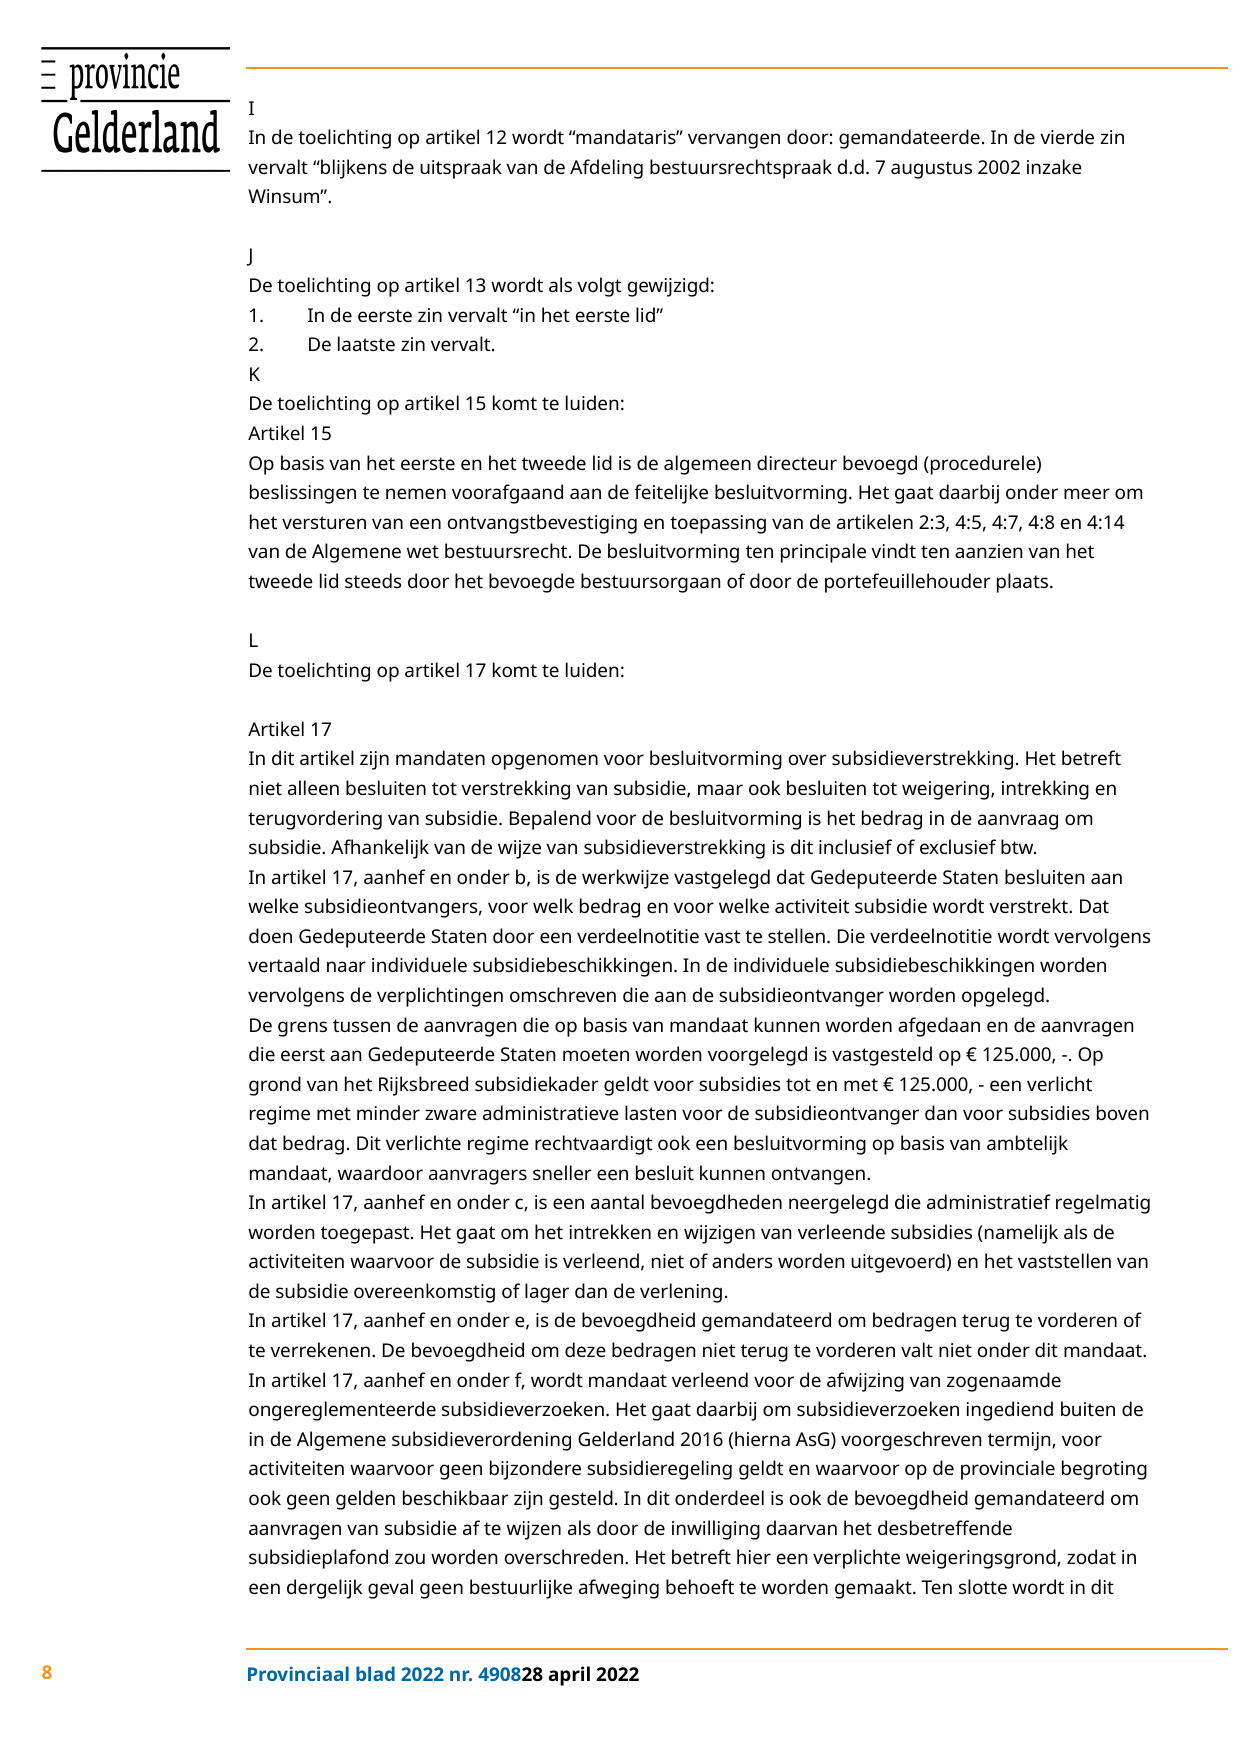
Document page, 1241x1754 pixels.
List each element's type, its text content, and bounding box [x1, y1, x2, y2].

list In de eerste zin vervalt “in het eerste lid” [248, 302, 1152, 328]
text In artikel 17, aanhef en onder f, wordt mandaat verleend voor de afwijzing van zogenaamde ongereglementeerde subsidieverzoeken. Het gaat daarbij om subsidieverzoeken ingediend buiten de in de Algemene subsidieverordening Gelderland 2016 (hierna AsG) voorgeschreven termijn, voor activiteiten waarvoor geen bijzondere subsidieregeling geldt en waarvoor op de provinciale begroting ook geen gelden beschikbaar zijn gesteld. In dit onderdeel is ook de bevoegdheid gemandateerd om aanvragen van subsidie af te wijzen als door de inwilliging daarvan het desbetreffende subsidieplafond zou worden overschreden. Het betreft hier een verplichte weigeringsgrond, zodat in een dergelijk geval geen bestuurlijke afweging behoeft te worden gemaakt. Ten slotte wordt in dit [248, 1367, 1152, 1600]
text L [248, 627, 1152, 653]
picture [41, 47, 231, 172]
text In artikel 17, aanhef en onder c, is een aantal bevoegdheden neergelegd die administratief regelmatig worden toegepast. Het gaat om het intrekken en wijzigen van verleende subsidies (namelijk als de activiteiten waarvoor de subsidie is verleend, niet of anders worden uitgevoerd) en het vaststellen van de subsidie overeenkomstig of lager dan de verlening. [248, 1189, 1152, 1304]
text In de toelichting op artikel 12 wordt “mandataris” vervangen door: gemandateerde. In de vierde zin vervalt “blijkens de uitspraak van de Afdeling bestuursrechtspraak d.d. 7 augustus 2002 inzake Winsum”. [248, 124, 1152, 209]
text I [248, 95, 1152, 121]
text De toelichting op artikel 13 wordt als volgt gewijzigd: [248, 272, 1152, 298]
text Op basis van het eerste en het tweede lid is de algemeen directeur bevoegd (procedurele) beslissingen te nemen voorafgaand aan de feitelijke besluitvorming. Het gaat daarbij onder meer om het versturen van een ontvangstbevestiging en toepassing van de artikelen 2:3, 4:5, 4:7, 4:8 en 4:14 van de Algemene wet bestuursrecht. De besluitvorming ten principale vindt ten aanzien van het tweede lid steeds door het bevoegde bestuursorgaan of door de portefeuillehouder plaats. [248, 450, 1152, 594]
text J [248, 243, 1152, 268]
text De toelichting op artikel 15 komt te luiden: [248, 391, 1152, 416]
text In artikel 17, aanhef en onder e, is de bevoegdheid gemandateerd om bedragen terug te vorderen of te verrekenen. De bevoegdheid om deze bedragen niet terug te vorderen valt niet onder dit mandaat. [248, 1308, 1152, 1363]
text De grens tussen de aanvragen die op basis van mandaat kunnen worden afgedaan en de aanvragen die eerst aan Gedeputeerde Staten moeten worden voorgelegd is vastgesteld op € 125.000, -. Op grond van het Rijksbreed subsidiekader geldt voor subsidies tot en met € 125.000, - een verlicht regime met minder zware administratieve lasten voor de subsidieontvanger dan voor subsidies boven dat bedrag. Dit verlichte regime rechtvaardigt ook een besluitvorming op basis van ambtelijk mandaat, waardoor aanvragers sneller een besluit kunnen ontvangen. [248, 1012, 1152, 1186]
text In dit artikel zijn mandaten opgenomen voor besluitvorming over subsidieverstrekking. Het betreft niet alleen besluiten tot verstrekking van subsidie, maar ook besluiten tot weigering, intrekking en terugvordering van subsidie. Bepalend voor de besluitvorming is het bedrag in de aanvraag om subsidie. Afhankelijk van de wijze van subsidieverstrekking is dit inclusief of exclusief btw. [248, 746, 1152, 860]
text De toelichting op artikel 17 komt te luiden: [248, 657, 1152, 683]
text Artikel 15 [248, 420, 1152, 446]
text Artikel 17 [248, 716, 1152, 742]
text In artikel 17, aanhef en onder b, is de werkwijze vastgelegd dat Gedeputeerde Staten besluiten aan welke subsidieontvangers, voor welk bedrag en voor welke activiteit subsidie wordt verstrekt. Dat doen Gedeputeerde Staten door een verdeelnotitie vast te stellen. Die verdeelnotitie wordt vervolgens vertaald naar individuele subsidiebeschikkingen. In de individuele subsidiebeschikkingen worden vervolgens de verplichtingen omschreven die aan de subsidieontvanger worden opgelegd. [248, 864, 1152, 1008]
text K [248, 361, 1152, 387]
list De laatste zin vervalt. [248, 331, 1152, 357]
